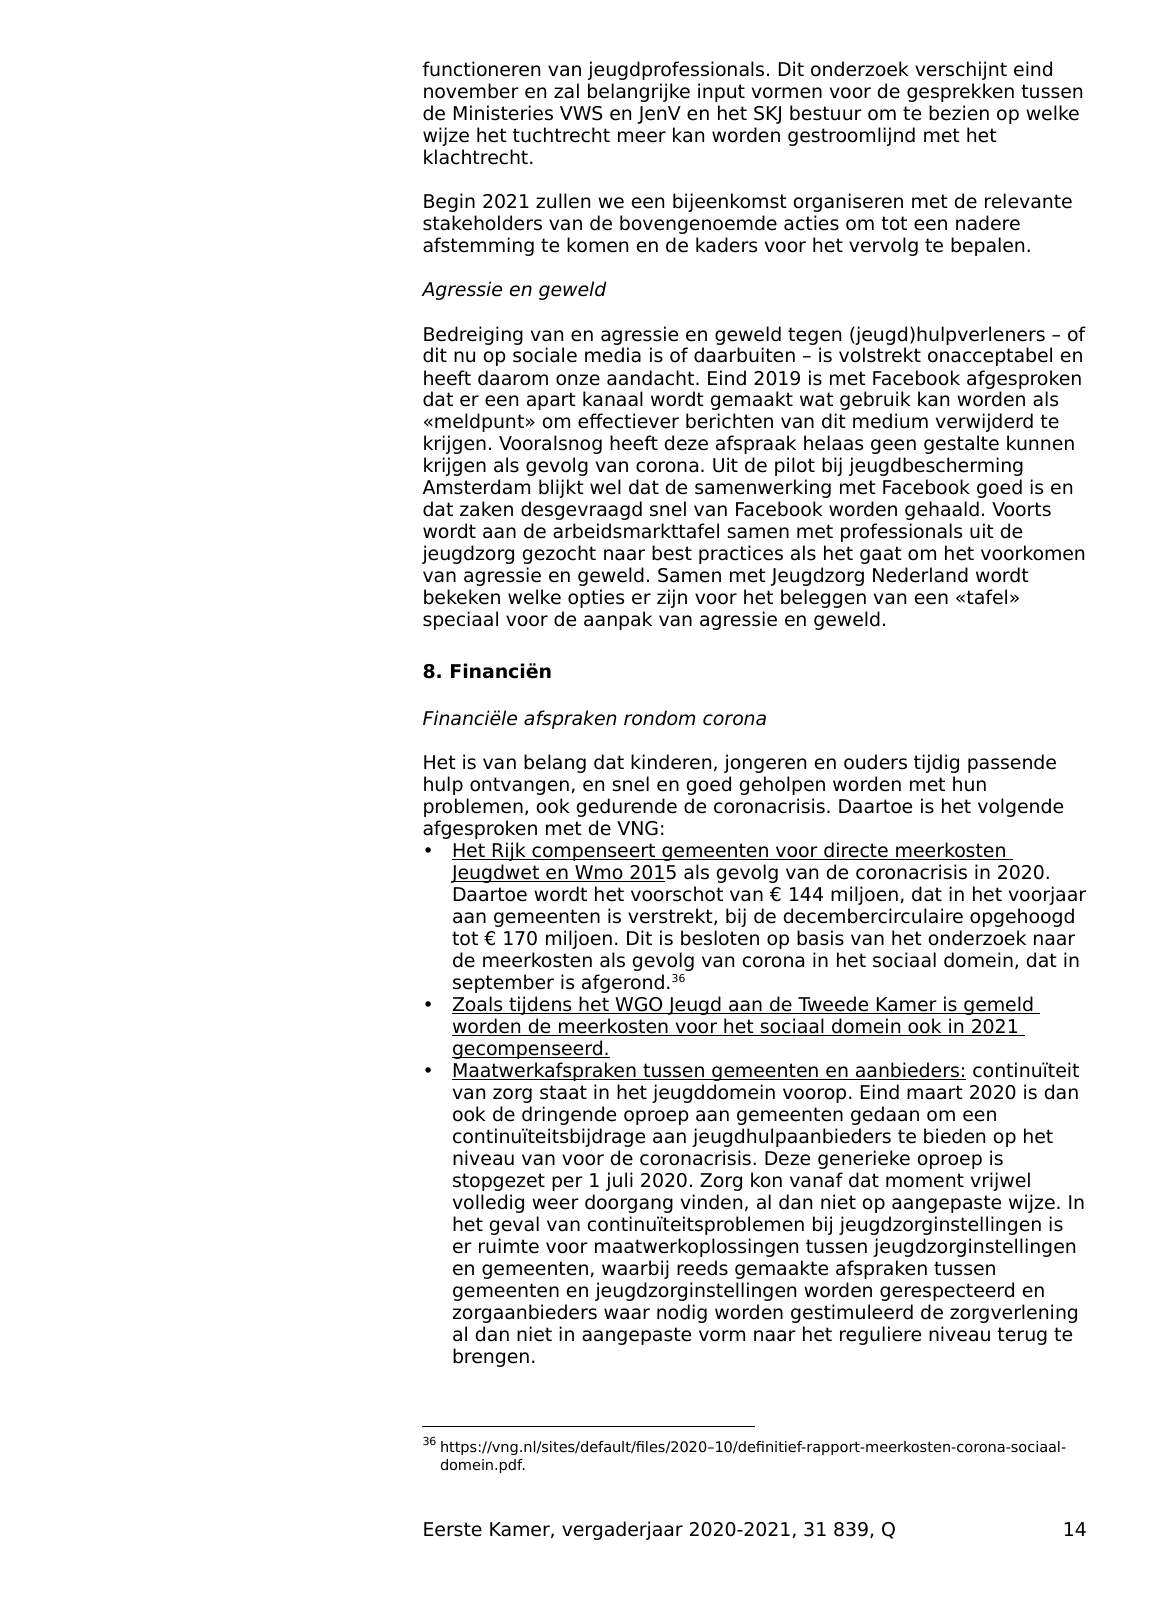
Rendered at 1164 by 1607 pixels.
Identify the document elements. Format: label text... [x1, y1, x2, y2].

subtitle 8. Financiën [422, 661, 1087, 683]
text • Maatwerkafspraken tussen gemeenten en aanbieders: continuïteit van zorg staat in het jeugddomein voorop. Eind maart 2020 is dan ook de dringende oproep aan gemeenten gedaan om een continuïteitsbijdrage aan jeugdhulpaanbieders te bieden op het niveau van voor de coronacrisis. Deze generieke oproep is stopgezet per 1 juli 2020. Zorg kon vanaf dat moment vrijwel volledig weer doorgang vinden, al dan niet op aangepaste wijze. In het geval van continuïteitsproblemen bij jeugdzorginstellingen is er ruimte voor maatwerkoplossingen tussen jeugdzorginstellingen en gemeenten, waarbij reeds gemaakte afspraken tussen gemeenten en jeugdzorginstellingen worden gerespecteerd en zorgaanbieders waar nodig worden gestimuleerd de zorgverlening al dan niet in aangepaste vorm naar het reguliere niveau terug te brengen. [422, 1060, 1087, 1368]
text Het is van belang dat kinderen, jongeren en ouders tijdig passende hulp ontvangen, en snel en goed geholpen worden met hun problemen, ook gedurende de coronacrisis. Daartoe is het volgende afgesproken met de VNG: [422, 752, 1087, 840]
text Bedreiging van en agressie en geweld tegen (jeugd)hulpverleners – of dit nu op sociale media is of daarbuiten – is volstrekt onacceptabel en heeft daarom onze aandacht. Eind 2019 is met Facebook afgesproken dat er een apart kanaal wordt gemaakt wat gebruik kan worden als «meldpunt» om effectiever berichten van dit medium verwijderd te krijgen. Vooralsnog heeft deze afspraak helaas geen gestalte kunnen krijgen als gevolg van corona. Uit de pilot bij jeugdbescherming Amsterdam blijkt wel dat de samenwerking met Facebook goed is en dat zaken desgevraagd snel van Facebook worden gehaald. Voorts wordt aan de arbeidsmarkttafel samen met professionals uit de jeugdzorg gezocht naar best practices als het gaat om het voorkomen van agressie en geweld. Samen met Jeugdzorg Nederland wordt bekeken welke opties er zijn voor het beleggen van een «tafel» speciaal voor de aanpak van agressie en geweld. [422, 323, 1087, 631]
subtitle Agressie en geweld [422, 279, 1087, 301]
text • Het Rijk compenseert gemeenten voor directe meerkosten Jeugdwet en Wmo 2015 als gevolg van de coronacrisis in 2020. Daartoe wordt het voorschot van € 144 miljoen, dat in het voorjaar aan gemeenten is verstrekt, bij de decembercirculaire opgehoogd tot € 170 miljoen. Dit is besloten op basis van het onderzoek naar de meerkosten als gevolg van corona in het sociaal domein, dat in september is afgerond. [422, 840, 1087, 994]
text functioneren van jeugdprofessionals. Dit onderzoek verschijnt eind november en zal belangrijke input vormen voor de gesprekken tussen de Ministeries VWS en JenV en het SKJ bestuur om te bezien op welke wijze het tuchtrecht meer kan worden gestroomlijnd met het klachtrecht. [422, 59, 1087, 169]
subtitle Financiële afspraken rondom corona [422, 708, 1087, 730]
text https://vng.nl/sites/default/files/2020–10/definitief-rapport-meerkosten-corona-sociaal-domein.pdf. [422, 1435, 1087, 1474]
text • Zoals tijdens het WGO Jeugd aan de Tweede Kamer is gemeld worden de meerkosten voor het sociaal domein ook in 2021 gecompenseerd. [422, 994, 1087, 1060]
text Begin 2021 zullen we een bijeenkomst organiseren met de relevante stakeholders van de bovengenoemde acties om tot een nadere afstemming te komen en de kaders voor het vervolg te bepalen. [422, 191, 1087, 257]
